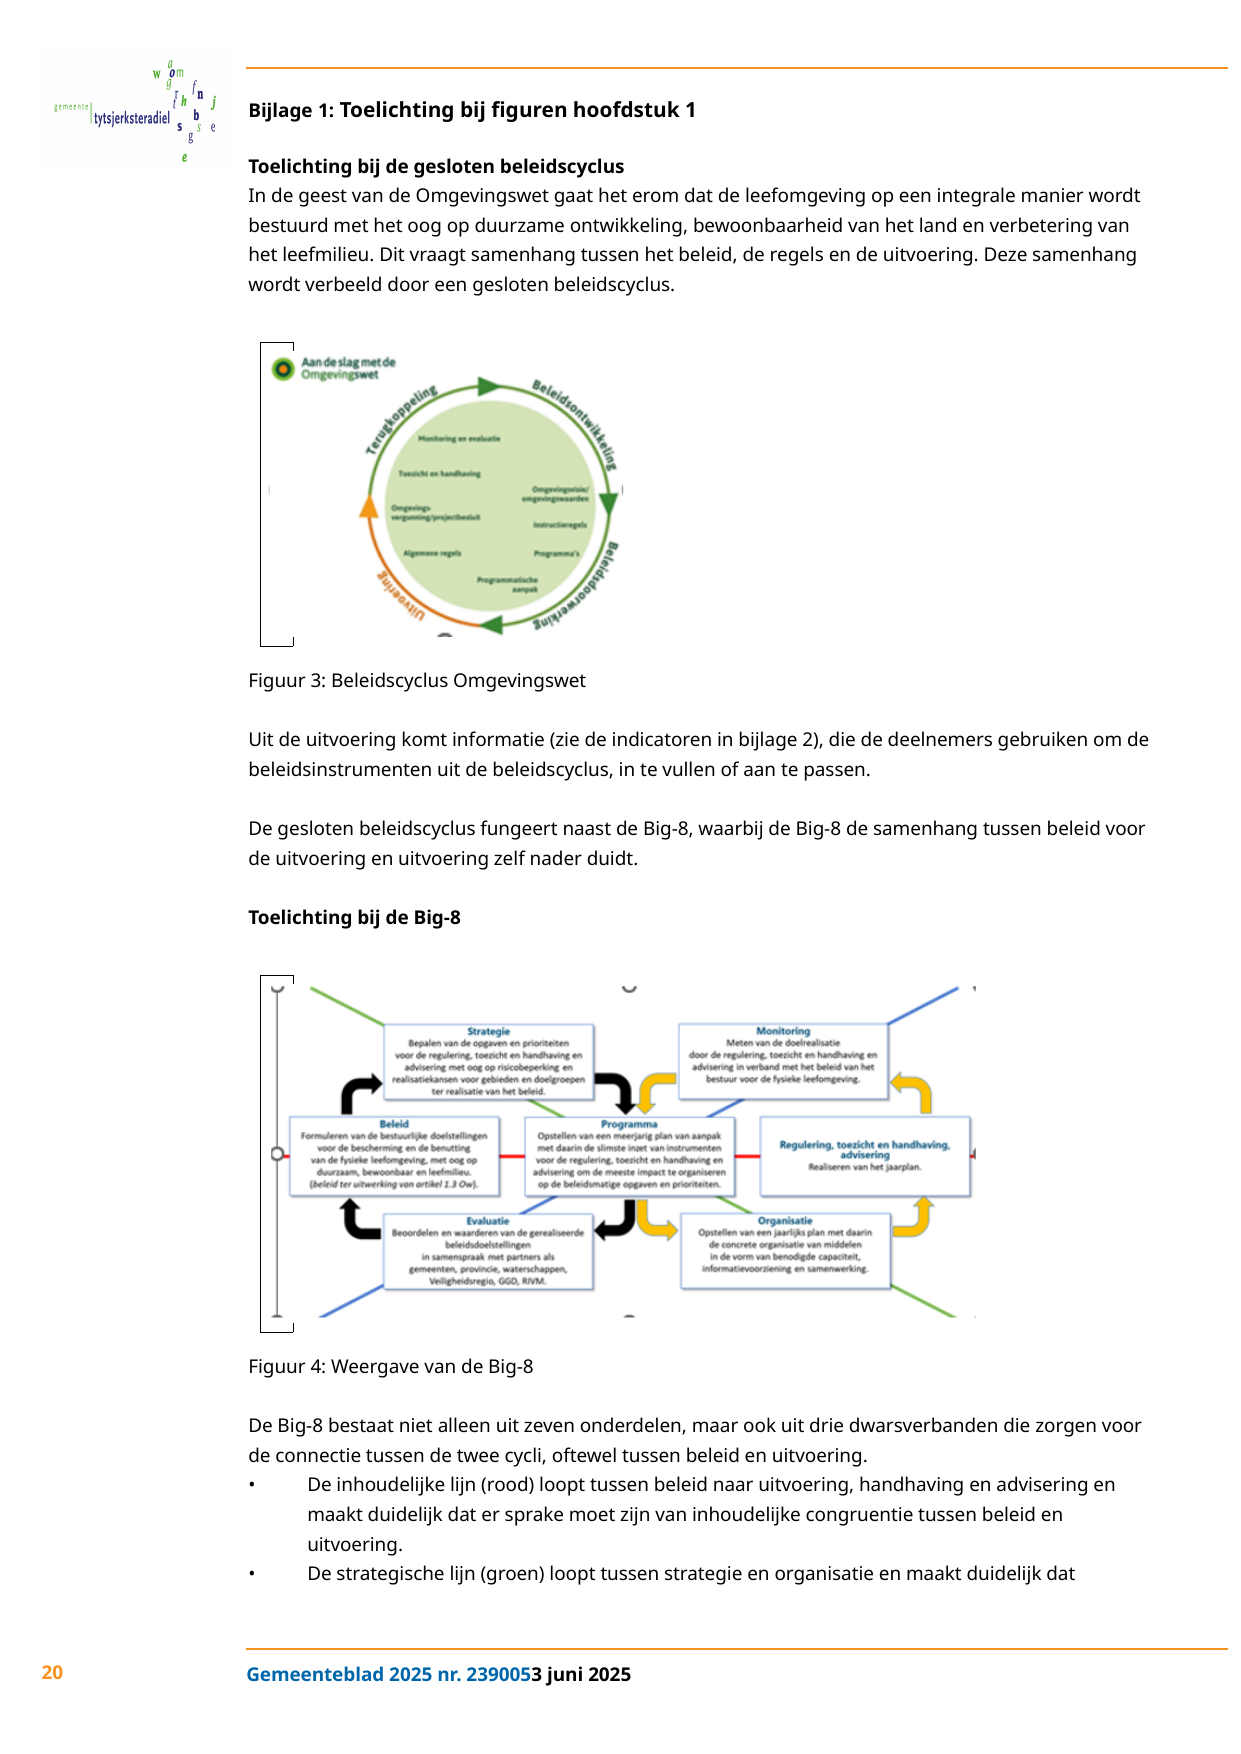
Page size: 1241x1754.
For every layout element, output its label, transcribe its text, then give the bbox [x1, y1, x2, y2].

picture [268, 351, 624, 637]
text Toelichting bij de Big-8 [248, 904, 1152, 930]
list De strategische lijn (groen) loopt tussen strategie en organisatie en maakt duidelijk dat [248, 1560, 1152, 1586]
text Toelichting bij de gesloten beleidscyclus [248, 153, 1152, 179]
text Uit de uitvoering komt informatie (zie de indicatoren in bijlage 2), die de deelnemers gebruiken om de beleidsinstrumenten uit de beleidscyclus, in te vullen of aan te passen. [248, 727, 1152, 782]
text In de geest van de Omgevingswet gaat het erom dat de leefomgeving op een integrale manier wordt bestuurd met het oog op duurzame ontwikkeling, bewoonbaarheid van het land en verbetering van het leefmilieu. Dit vraagt samenhang tussen het beleid, de regels en de uitvoering. Deze samenhang wordt verbeeld door een gesloten beleidscyclus. [248, 182, 1152, 297]
picture [41, 47, 231, 172]
picture [268, 984, 978, 1323]
text Figuur 4: Weergave van de Big-8 [248, 1353, 1152, 1379]
text De gesloten beleidscyclus fungeert naast de Big-8, waarbij de Big-8 de samenhang tussen beleid voor de uitvoering en uitvoering zelf nader duidt. [248, 815, 1152, 871]
text Figuur 3: Beleidscyclus Omgevingswet [248, 667, 1152, 693]
text Bijlage 1: Toelichting bij figuren hoofdstuk 1 [248, 95, 1152, 123]
list De inhoudelijke lijn (rood) loopt tussen beleid naar uitvoering, handhaving en advisering en maakt duidelijk dat er sprake moet zijn van inhoudelijke congruentie tussen beleid en uitvoering. [248, 1472, 1152, 1557]
text De Big-8 bestaat niet alleen uit zeven onderdelen, maar ook uit drie dwarsverbanden die zorgen voor de connectie tussen de twee cycli, oftewel tussen beleid en uitvoering. [248, 1412, 1152, 1468]
